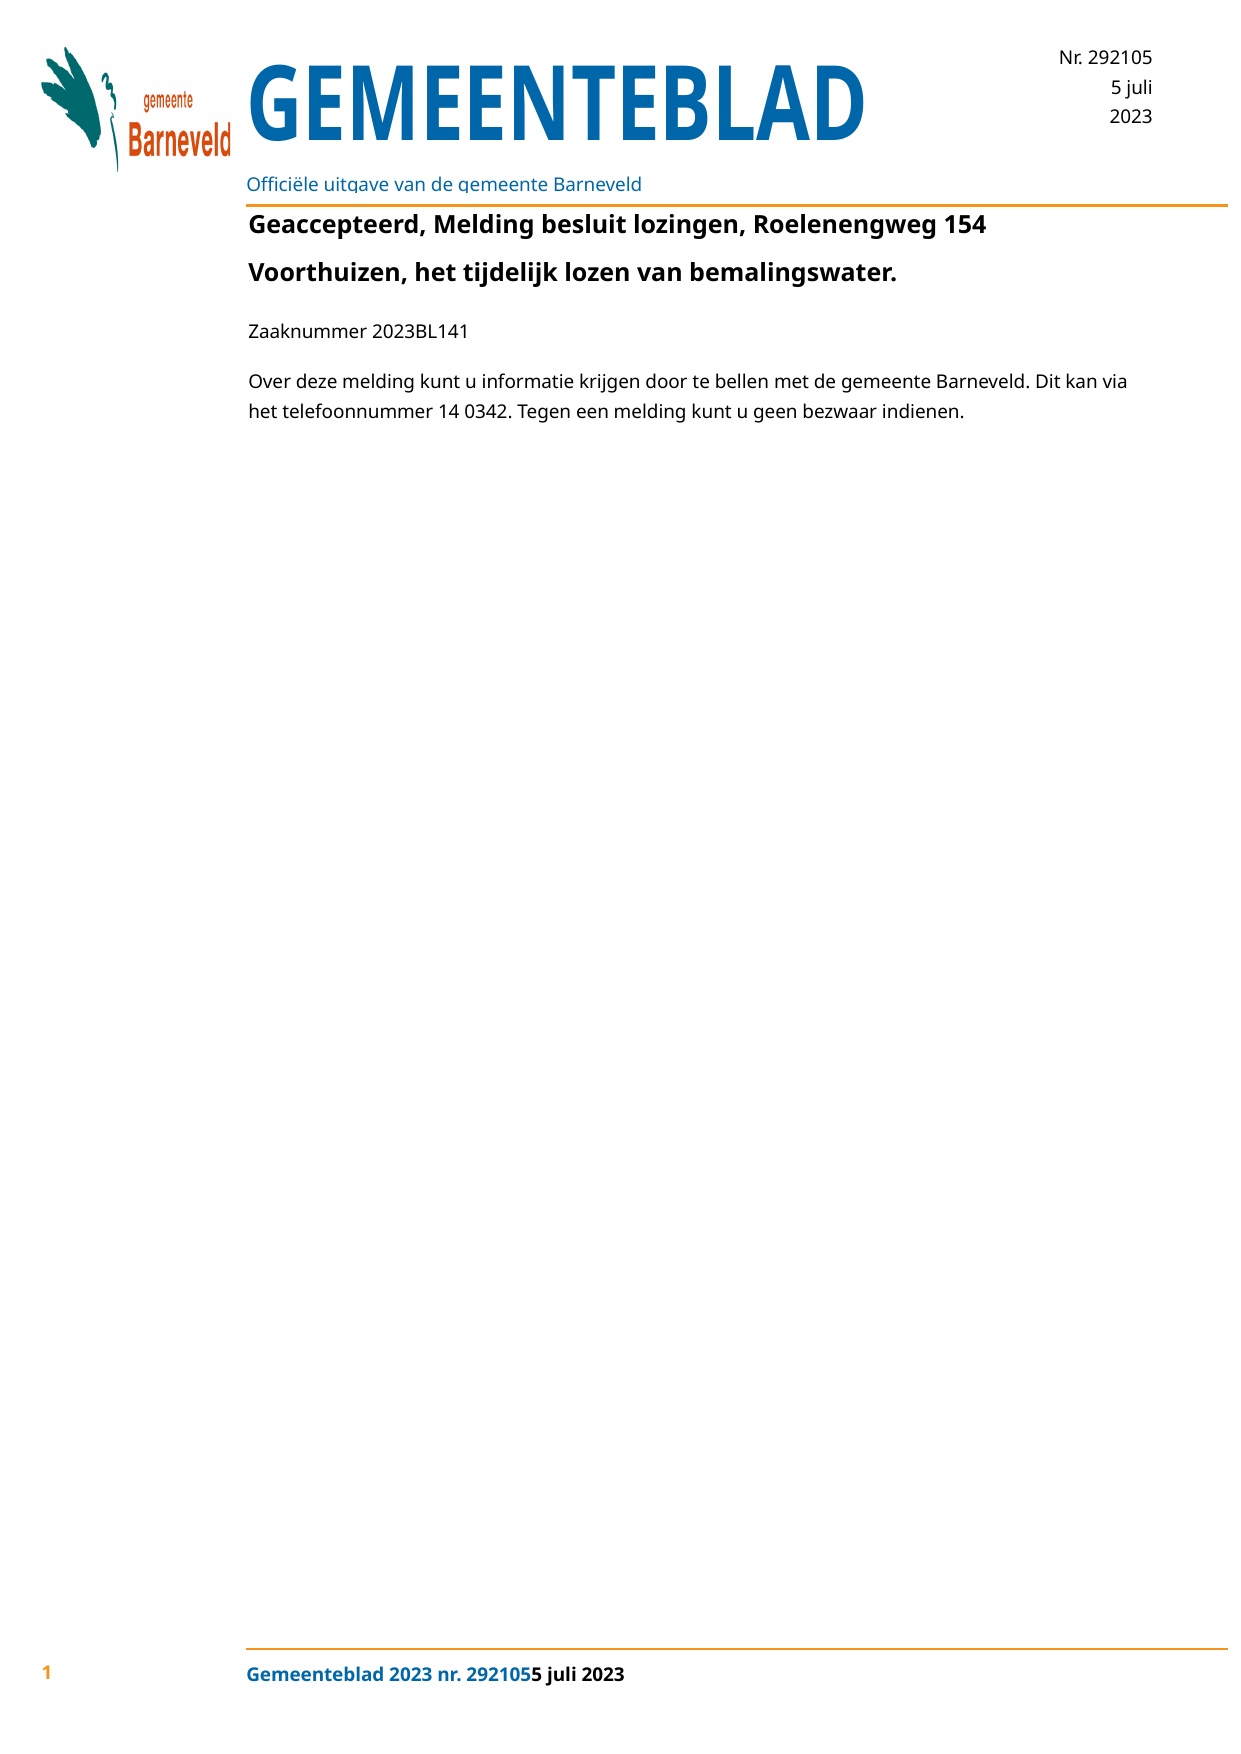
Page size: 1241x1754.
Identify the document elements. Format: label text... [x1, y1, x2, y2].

picture [41, 47, 231, 172]
text Zaaknummer 2023BL141 [248, 318, 1152, 344]
text Over deze melding kunt u informatie krijgen door te bellen met de gemeente Barneveld. Dit kan via het telefoonnummer 14 0342. Tegen een melding kunt u geen bezwaar indienen. [248, 368, 1152, 424]
text Geaccepteerd, Melding besluit lozingen, Roelenengweg 154 Voorthuizen, het tijdelijk lozen van bemalingswater. [248, 207, 1152, 288]
